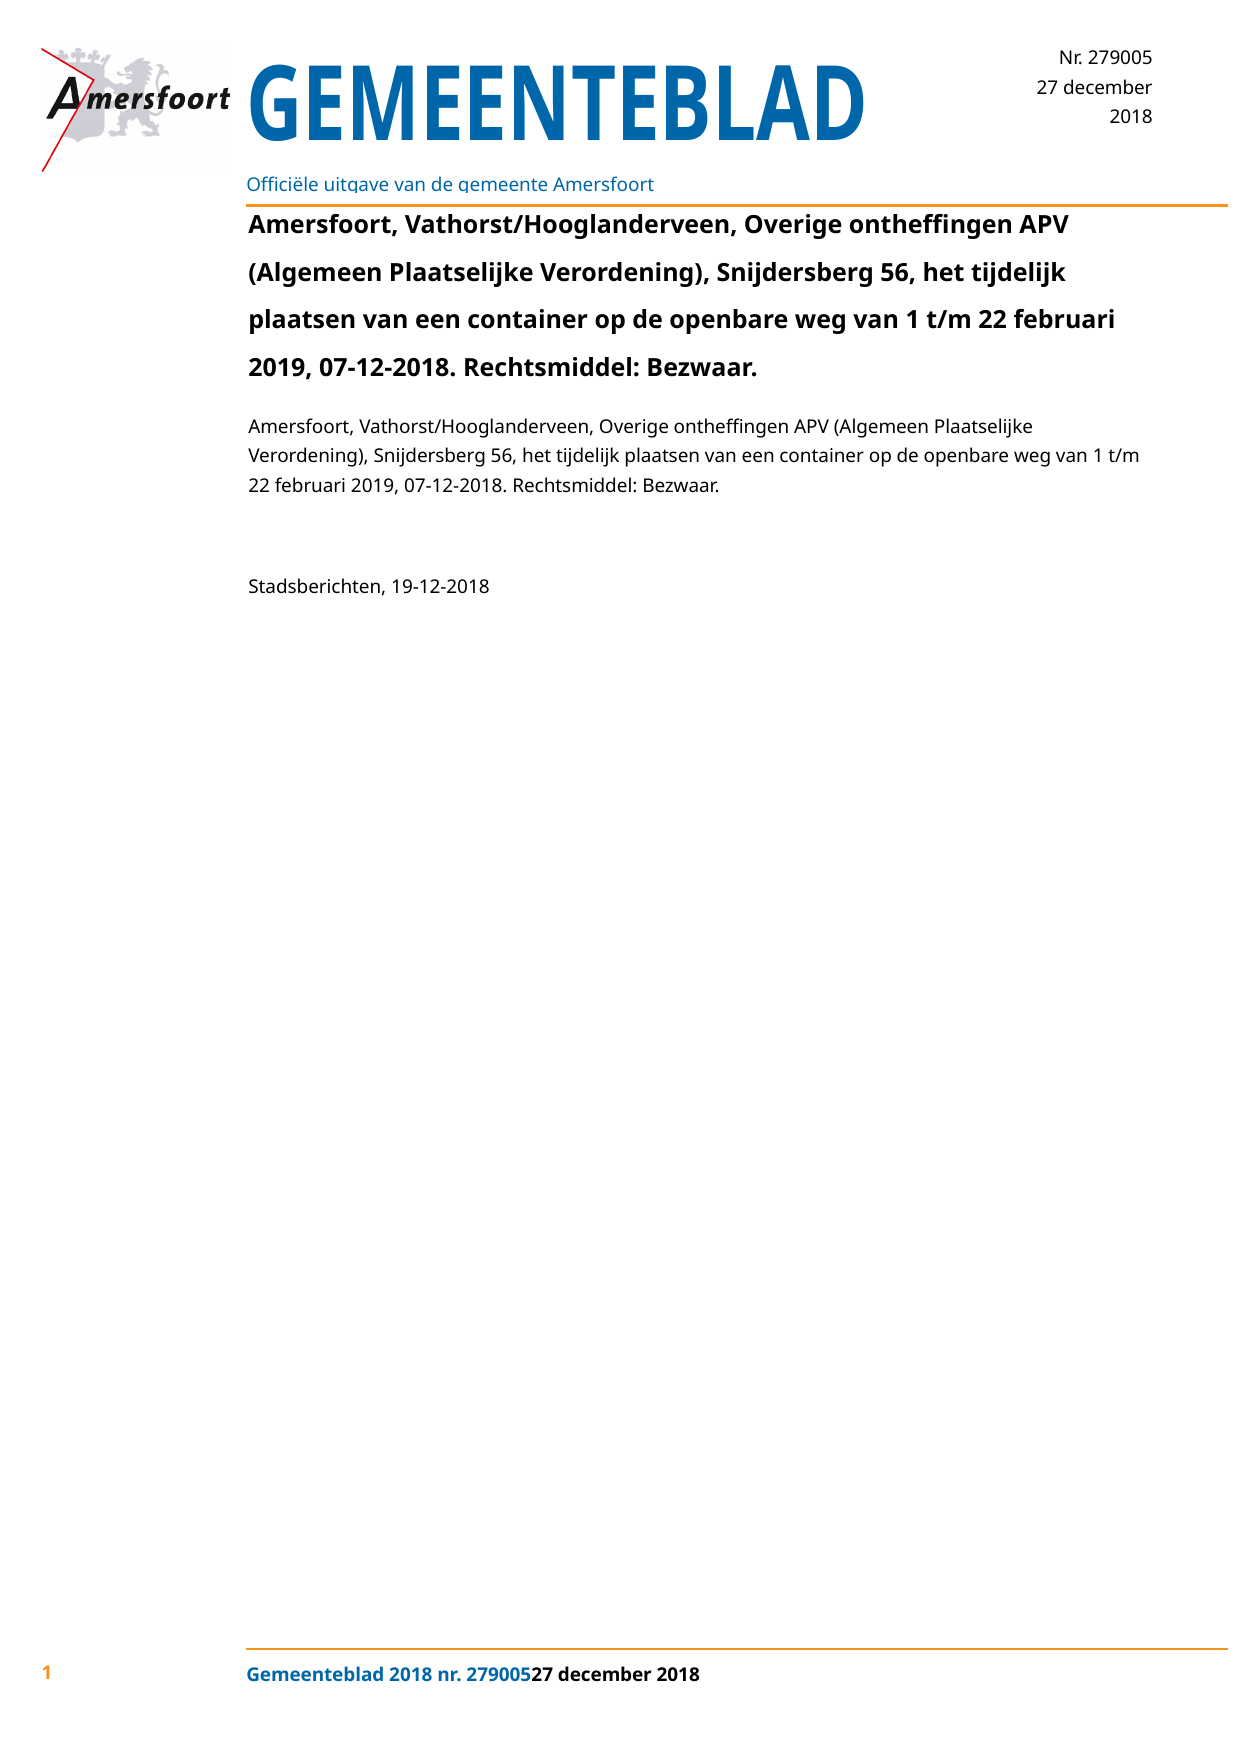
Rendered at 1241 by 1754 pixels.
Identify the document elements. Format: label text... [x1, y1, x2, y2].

text Amersfoort, Vathorst/Hooglanderveen, Overige ontheffingen APV (Algemeen Plaatselijke Verordening), Snijdersberg 56, het tijdelijk plaatsen van een container op de openbare weg van 1 t/m 22 februari 2019, 07-12-2018. Rechtsmiddel: Bezwaar. [248, 413, 1152, 498]
text Amersfoort, Vathorst/Hooglanderveen, Overige ontheffingen APV (Algemeen Plaatselijke Verordening), Snijdersberg 56, het tijdelijk plaatsen van een container op de openbare weg van 1 t/m 22 februari 2019, 07-12-2018. Rechtsmiddel: Bezwaar. [248, 207, 1152, 384]
text Stadsberichten, 19-12-2018 [248, 573, 1152, 599]
picture [41, 47, 231, 172]
